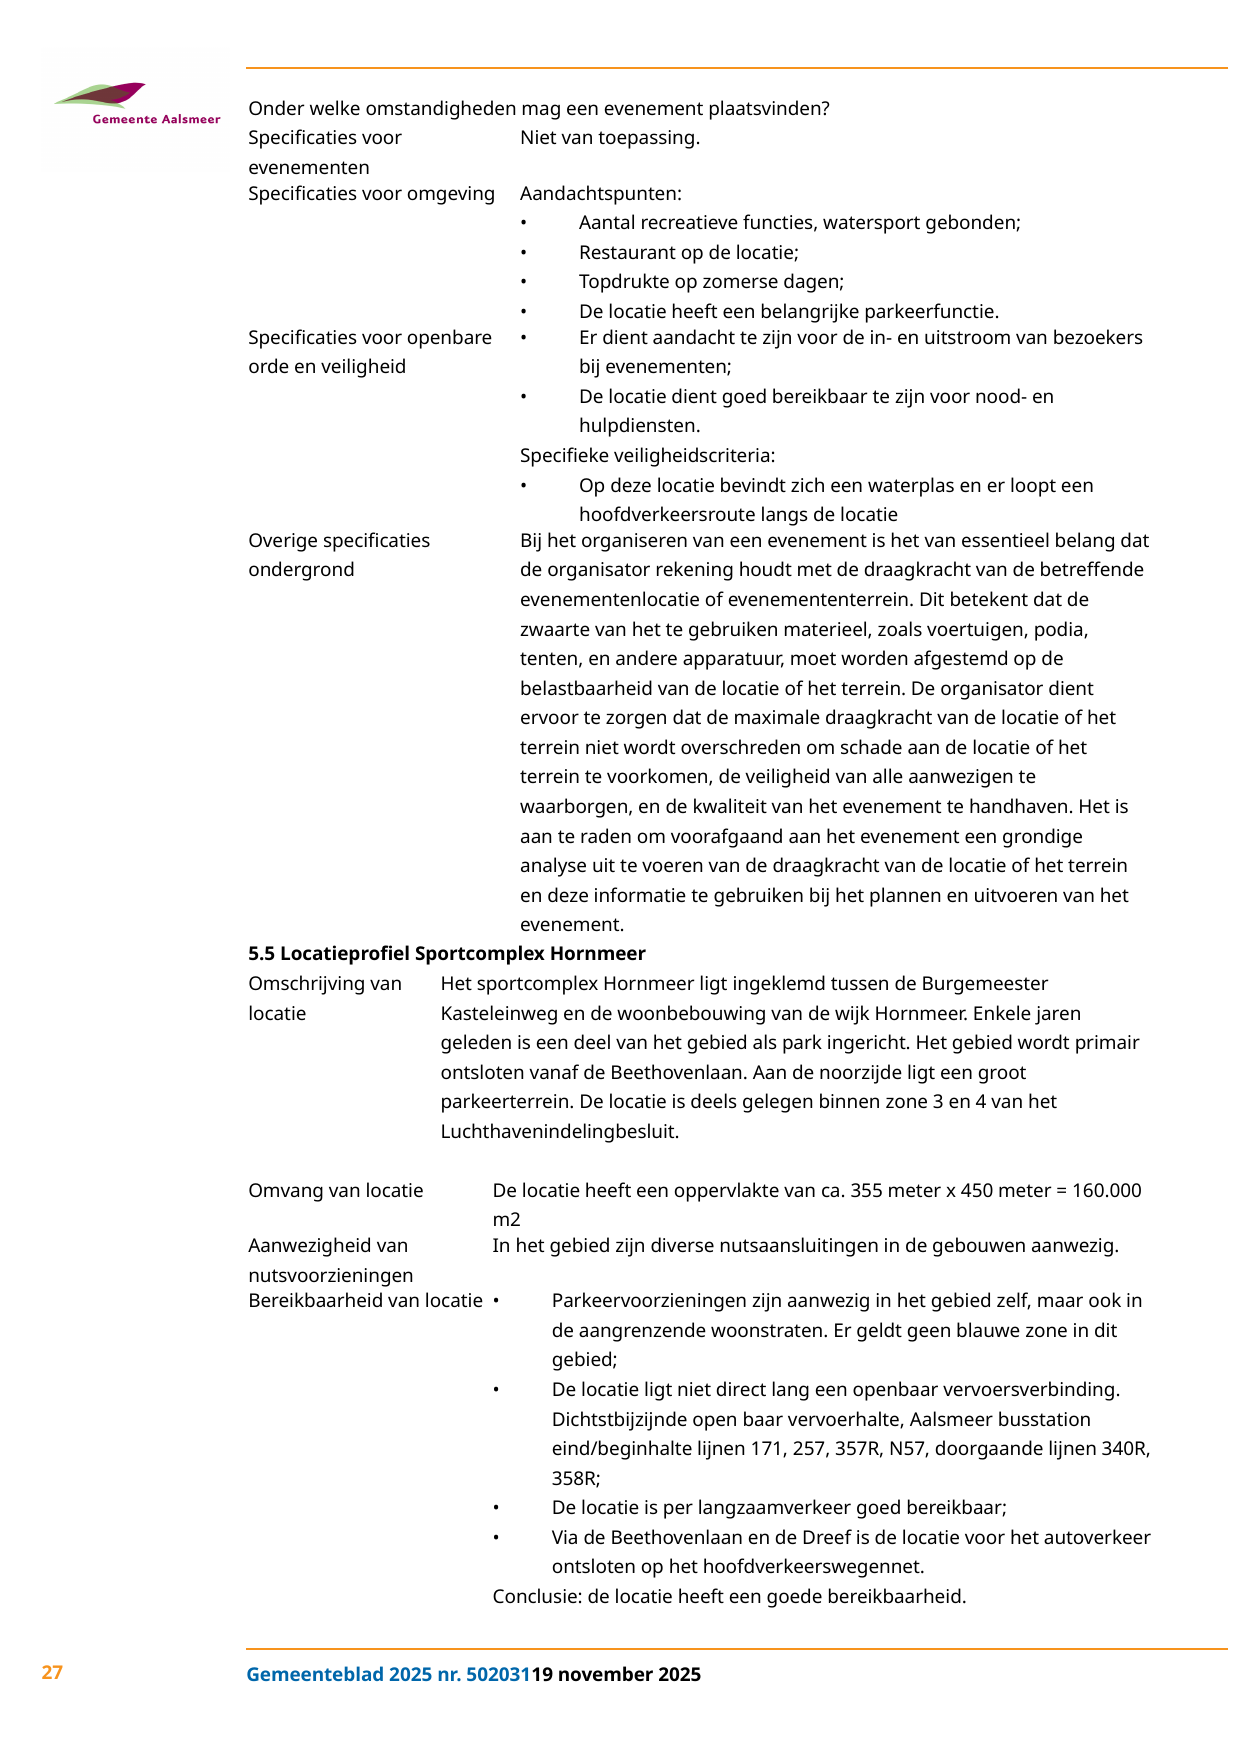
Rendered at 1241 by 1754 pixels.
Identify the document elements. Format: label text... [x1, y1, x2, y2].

table_header Omvang van locatie [248, 1177, 492, 1232]
table_cell Aandachtspunten: Aantal recreatieve functies, watersport gebonden; Restaurant op de locatie; Topdrukte op zomerse dagen; De locatie heeft een belangrijke parkeerfunctie. [520, 180, 1152, 324]
table_cell Overige specificaties ondergrond [248, 527, 520, 937]
picture [41, 47, 231, 172]
table_header Omschrijving van locatie [248, 970, 440, 1144]
table_cell Specificaties voor openbare orde en veiligheid [248, 324, 520, 527]
text Onder welke omstandigheden mag een evenement plaatsvinden? [248, 95, 1152, 121]
table_cell Aanwezigheid van nutsvoorzieningen [248, 1232, 492, 1287]
table_header Niet van toepassing. [520, 125, 1152, 180]
table_cell Er dient aandacht te zijn voor de in- en uitstroom van bezoekers bij evenementen; De locatie dient goed bereikbaar te zijn voor nood- en hulpdiensten. Specifieke veiligheidscriteria: Op deze locatie bevindt zich een waterplas en er loopt een hoofdverkeersroute langs de locatie [520, 324, 1152, 527]
text 5.5 Locatieprofiel Sportcomplex Hornmeer [248, 941, 1152, 966]
table_cell Bereikbaarheid van locatie [248, 1288, 492, 1609]
table_header Specificaties voor evenementen [248, 125, 520, 180]
table_cell In het gebied zijn diverse nutsaansluitingen in de gebouwen aanwezig. [493, 1232, 1152, 1287]
table_header Het sportcomplex Hornmeer ligt ingeklemd tussen de Burgemeester Kasteleinweg en de woonbebouwing van de wijk Hornmeer. Enkele jaren geleden is een deel van het gebied als park ingericht. Het gebied wordt primair ontsloten vanaf de Beethovenlaan. Aan de noorzijde ligt een groot parkeerterrein. De locatie is deels gelegen binnen zone 3 en 4 van het Luchthavenindelingbesluit. [440, 970, 1152, 1144]
table_cell Bij het organiseren van een evenement is het van essentieel belang dat de organisator rekening houdt met de draagkracht van de betreffende evenementenlocatie of evenemententerrein. Dit betekent dat de zwaarte van het te gebruiken materieel, zoals voertuigen, podia, tenten, en andere apparatuur, moet worden afgestemd op de belastbaarheid van de locatie of het terrein. De organisator dient ervoor te zorgen dat de maximale draagkracht van de locatie of het terrein niet wordt overschreden om schade aan de locatie of het terrein te voorkomen, de veiligheid van alle aanwezigen te waarborgen, en de kwaliteit van het evenement te handhaven. Het is aan te raden om voorafgaand aan het evenement een grondige analyse uit te voeren van de draagkracht van de locatie of het terrein en deze informatie te gebruiken bij het plannen en uitvoeren van het evenement. [520, 527, 1152, 937]
table_cell Parkeervoorzieningen zijn aanwezig in het gebied zelf, maar ook in de aangrenzende woonstraten. Er geldt geen blauwe zone in dit gebied; De locatie ligt niet direct lang een openbaar vervoersverbinding. Dichtstbijzijnde open baar vervoerhalte, Aalsmeer busstation eind/beginhalte lijnen 171, 257, 357R, N57, doorgaande lijnen 340R, 358R; De locatie is per langzaamverkeer goed bereikbaar; Via de Beethovenlaan en de Dreef is de locatie voor het autoverkeer ontsloten op het hoofdverkeerswegennet. Conclusie: de locatie heeft een goede bereikbaarheid. [493, 1288, 1152, 1609]
table_header De locatie heeft een oppervlakte van ca. 355 meter x 450 meter = 160.000 m2 [493, 1177, 1152, 1232]
table_cell Specificaties voor omgeving [248, 180, 520, 324]
